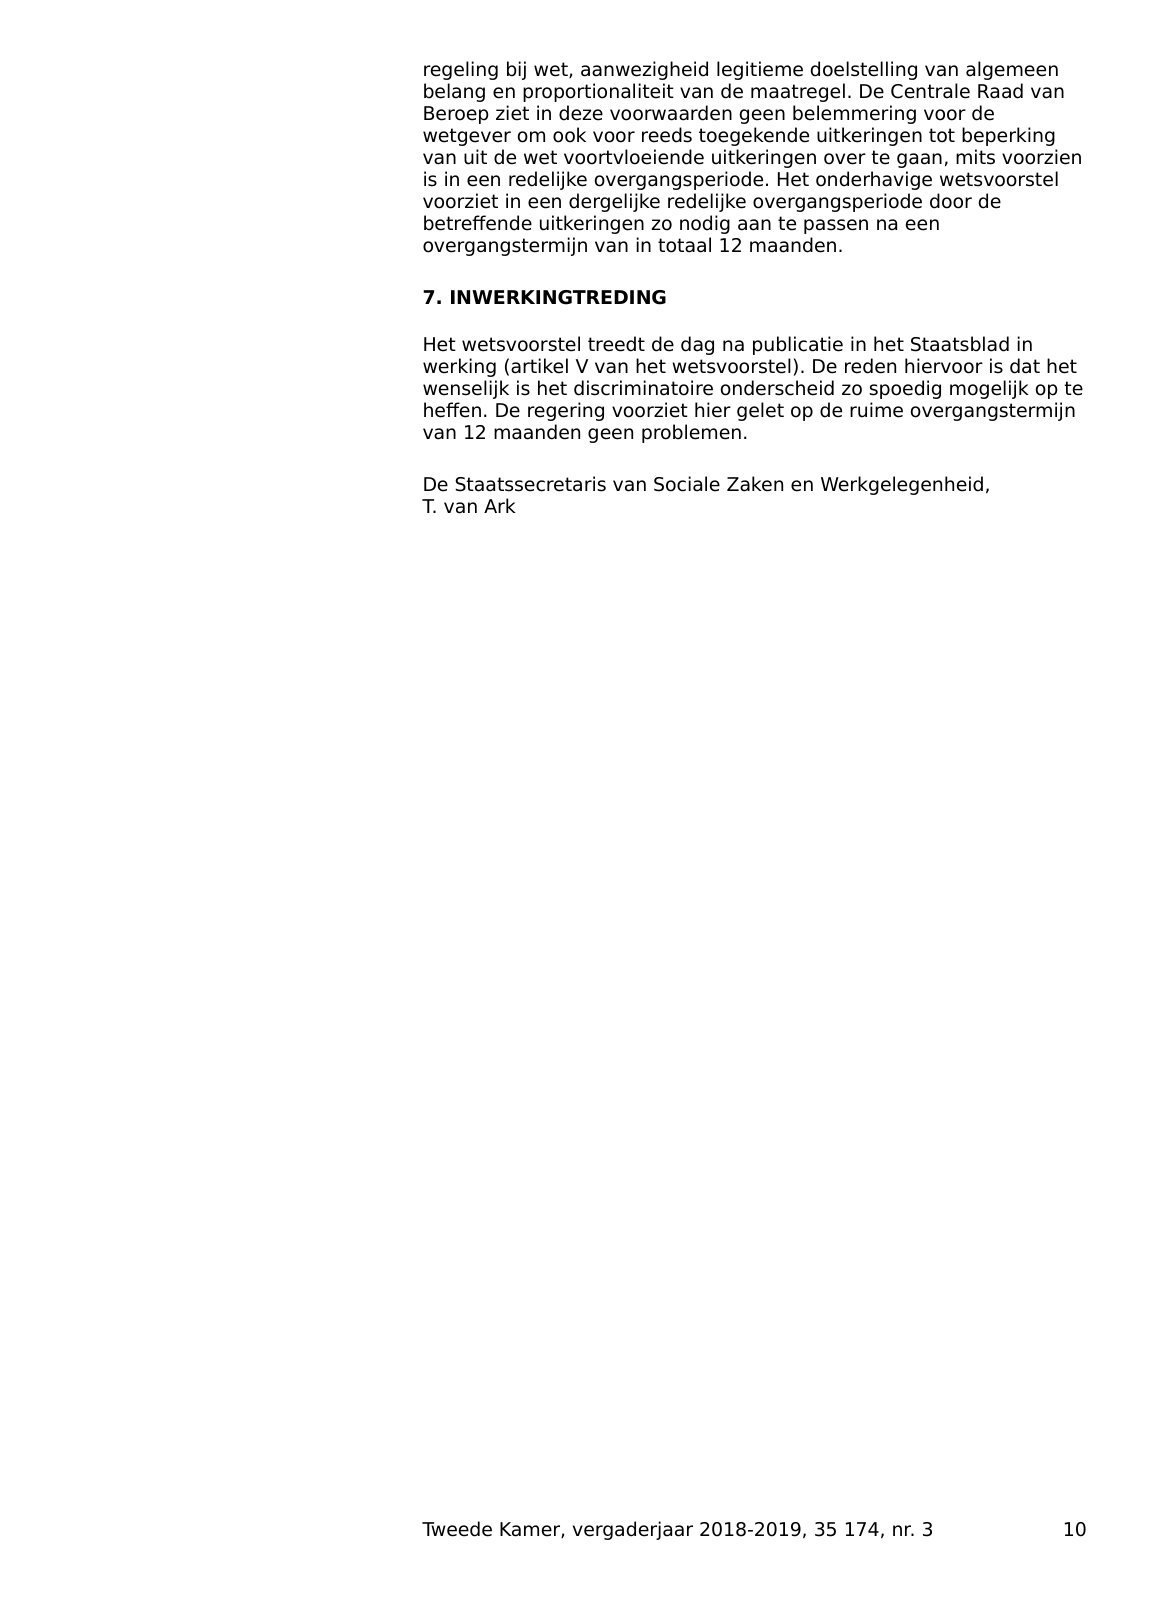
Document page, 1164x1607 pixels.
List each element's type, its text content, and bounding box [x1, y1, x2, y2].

text De Staatssecretaris van Sociale Zaken en Werkgelegenheid, T. van Ark [422, 474, 1087, 518]
subtitle 7. INWERKINGTREDING [422, 287, 1087, 309]
text regeling bij wet, aanwezigheid legitieme doelstelling van algemeen belang en proportionaliteit van de maatregel. De Centrale Raad van Beroep ziet in deze voorwaarden geen belemmering voor de wetgever om ook voor reeds toegekende uitkeringen tot beperking van uit de wet voortvloeiende uitkeringen over te gaan, mits voorzien is in een redelijke overgangsperiode. Het onderhavige wetsvoorstel voorziet in een dergelijke redelijke overgangsperiode door de betreffende uitkeringen zo nodig aan te passen na een overgangstermijn van in totaal 12 maanden. [422, 59, 1087, 257]
text Het wetsvoorstel treedt de dag na publicatie in het Staatsblad in werking (artikel V van het wetsvoorstel). De reden hiervoor is dat het wenselijk is het discriminatoire onderscheid zo spoedig mogelijk op te heffen. De regering voorziet hier gelet op de ruime overgangstermijn van 12 maanden geen problemen. [422, 334, 1087, 444]
